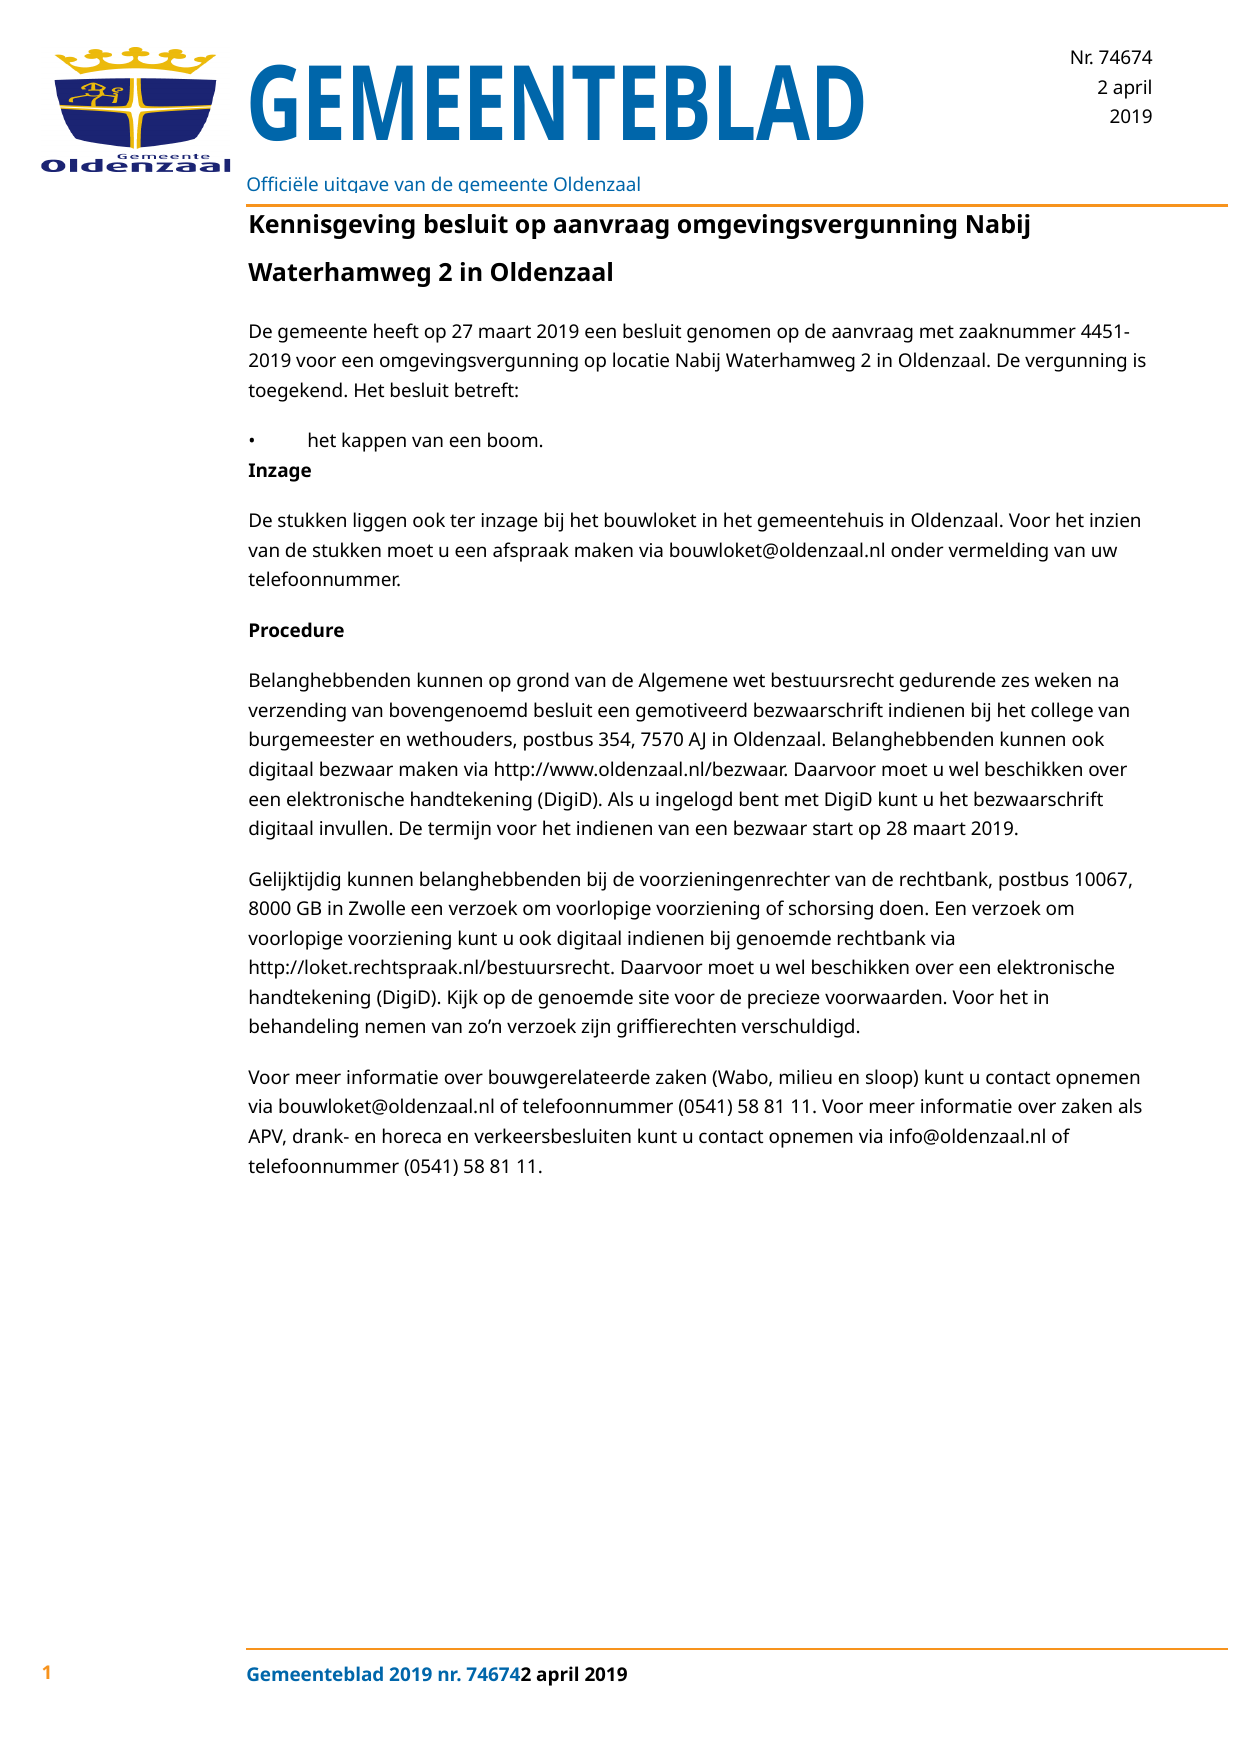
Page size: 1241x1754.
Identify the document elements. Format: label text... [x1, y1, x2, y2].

text De gemeente heeft op 27 maart 2019 een besluit genomen op de aanvraag met zaaknummer 4451-2019 voor een omgevingsvergunning op locatie Nabij Waterhamweg 2 in Oldenzaal. De vergunning is toegekend. Het besluit betreft: [248, 318, 1152, 403]
list het kappen van een boom. [248, 427, 1152, 453]
text Voor meer informatie over bouwgerelateerde zaken (Wabo, milieu en sloop) kunt u contact opnemen via bouwloket@oldenzaal.nl of telefoonnummer (0541) 58 81 11. Voor meer informatie over zaken als APV, drank- en horeca en verkeersbesluiten kunt u contact opnemen via info@oldenzaal.nl of telefoonnummer (0541) 58 81 11. [248, 1064, 1152, 1179]
text Belanghebbenden kunnen op grond van de Algemene wet bestuursrecht gedurende zes weken na verzending van bovengenoemd besluit een gemotiveerd bezwaarschrift indienen bij het college van burgemeester en wethouders, postbus 354, 7570 AJ in Oldenzaal. Belanghebbenden kunnen ook digitaal bezwaar maken via http://www.oldenzaal.nl/bezwaar. Daarvoor moet u wel beschikken over een elektronische handtekening (DigiD). Als u ingelogd bent met DigiD kunt u het bezwaarschrift digitaal invullen. De termijn voor het indienen van een bezwaar start op 28 maart 2019. [248, 667, 1152, 841]
text Inzage [248, 457, 1152, 483]
text Gelijktijdig kunnen belanghebbenden bij de voorzieningenrechter van de rechtbank, postbus 10067, 8000 GB in Zwolle een verzoek om voorlopige voorziening of schorsing doen. Een verzoek om voorlopige voorziening kunt u ook digitaal indienen bij genoemde rechtbank via http://loket.rechtspraak.nl/bestuursrecht. Daarvoor moet u wel beschikken over een elektronische handtekening (DigiD). Kijk op de genoemde site voor de precieze voorwaarden. Voor het in behandeling nemen van zo’n verzoek zijn griffierechten verschuldigd. [248, 866, 1152, 1039]
text Kennisgeving besluit op aanvraag omgevingsvergunning Nabij Waterhamweg 2 in Oldenzaal [248, 207, 1152, 288]
picture [41, 47, 231, 172]
text Procedure [248, 617, 1152, 643]
text De stukken liggen ook ter inzage bij het bouwloket in het gemeentehuis in Oldenzaal. Voor het inzien van de stukken moet u een afspraak maken via bouwloket@oldenzaal.nl onder vermelding van uw telefoonnummer. [248, 507, 1152, 592]
